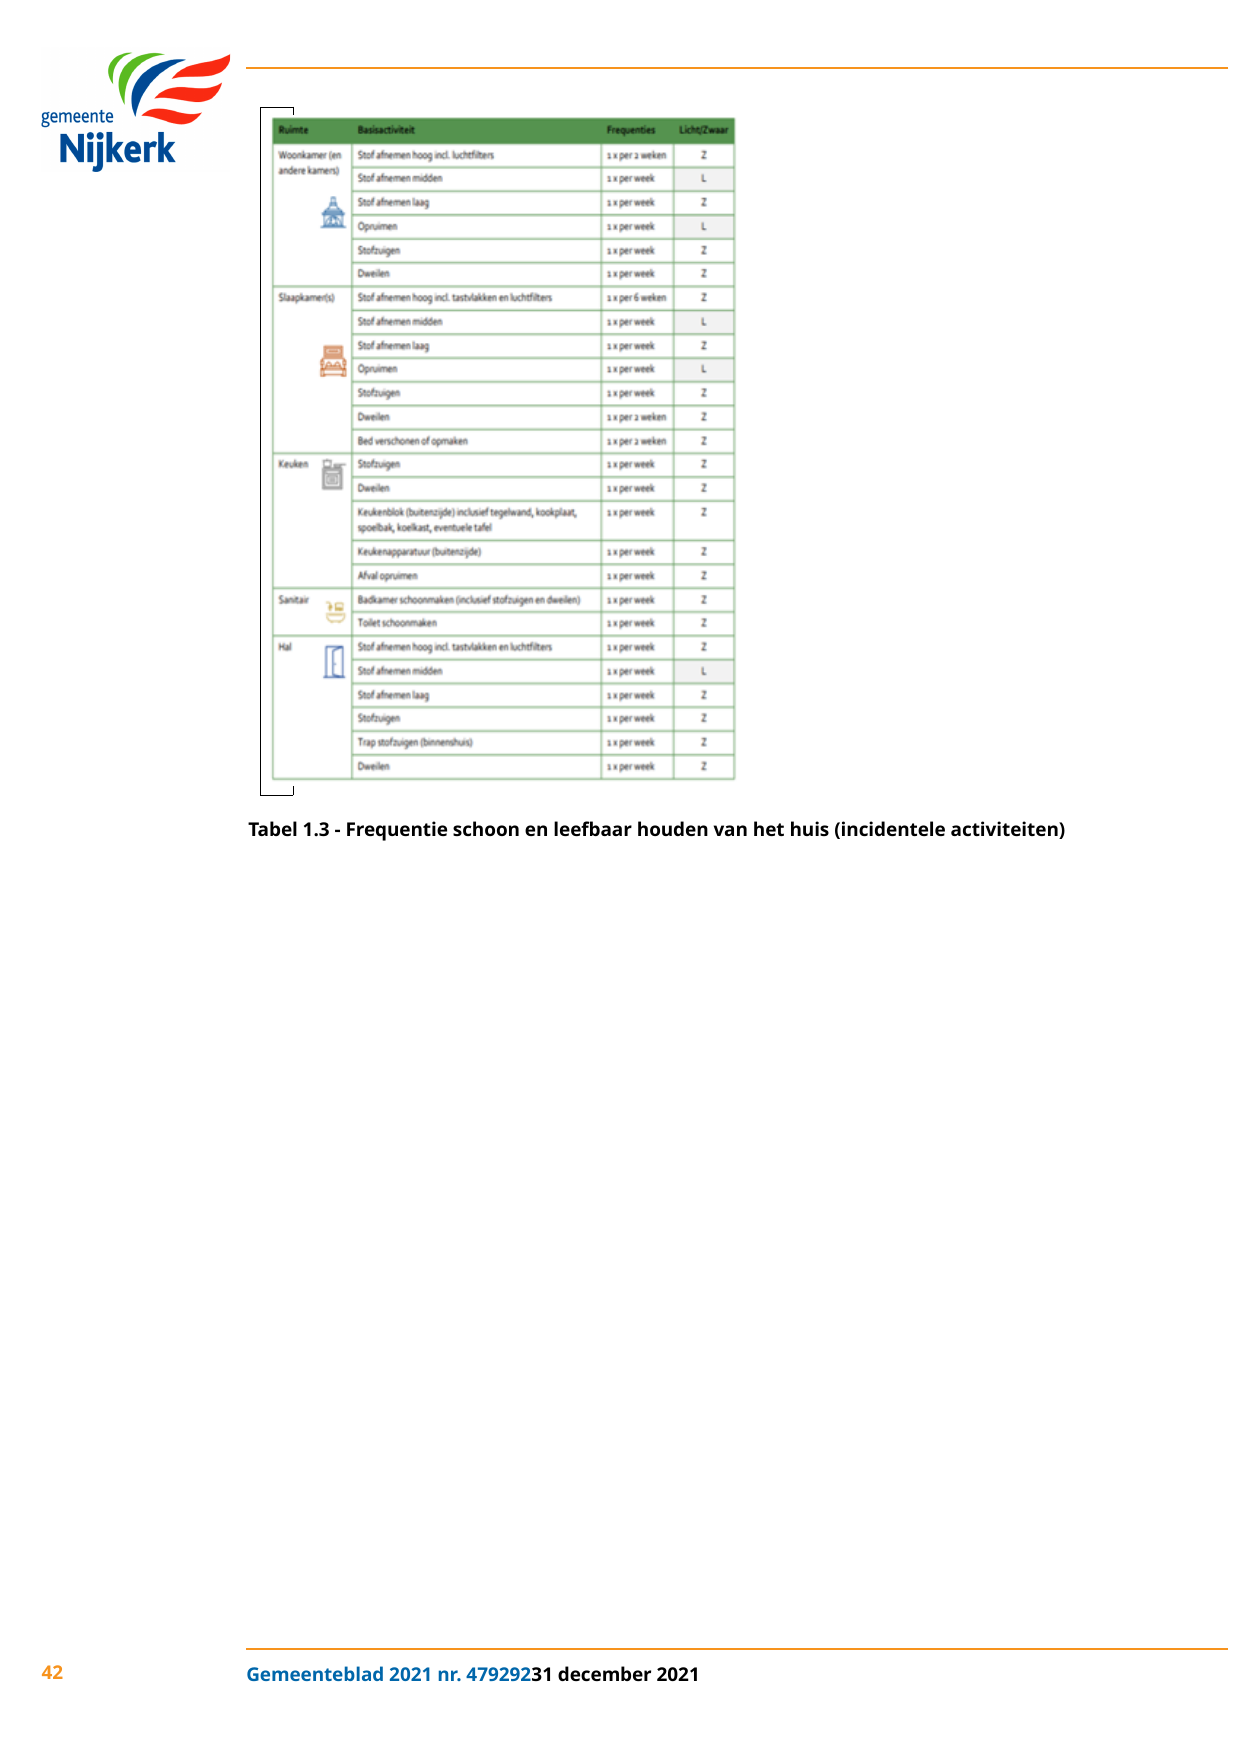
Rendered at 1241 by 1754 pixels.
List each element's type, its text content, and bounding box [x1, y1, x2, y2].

picture [268, 115, 742, 786]
text Tabel 1.3 - Frequentie schoon en leefbaar houden van het huis (incidentele activiteiten) [248, 816, 1152, 842]
picture [41, 47, 231, 172]
